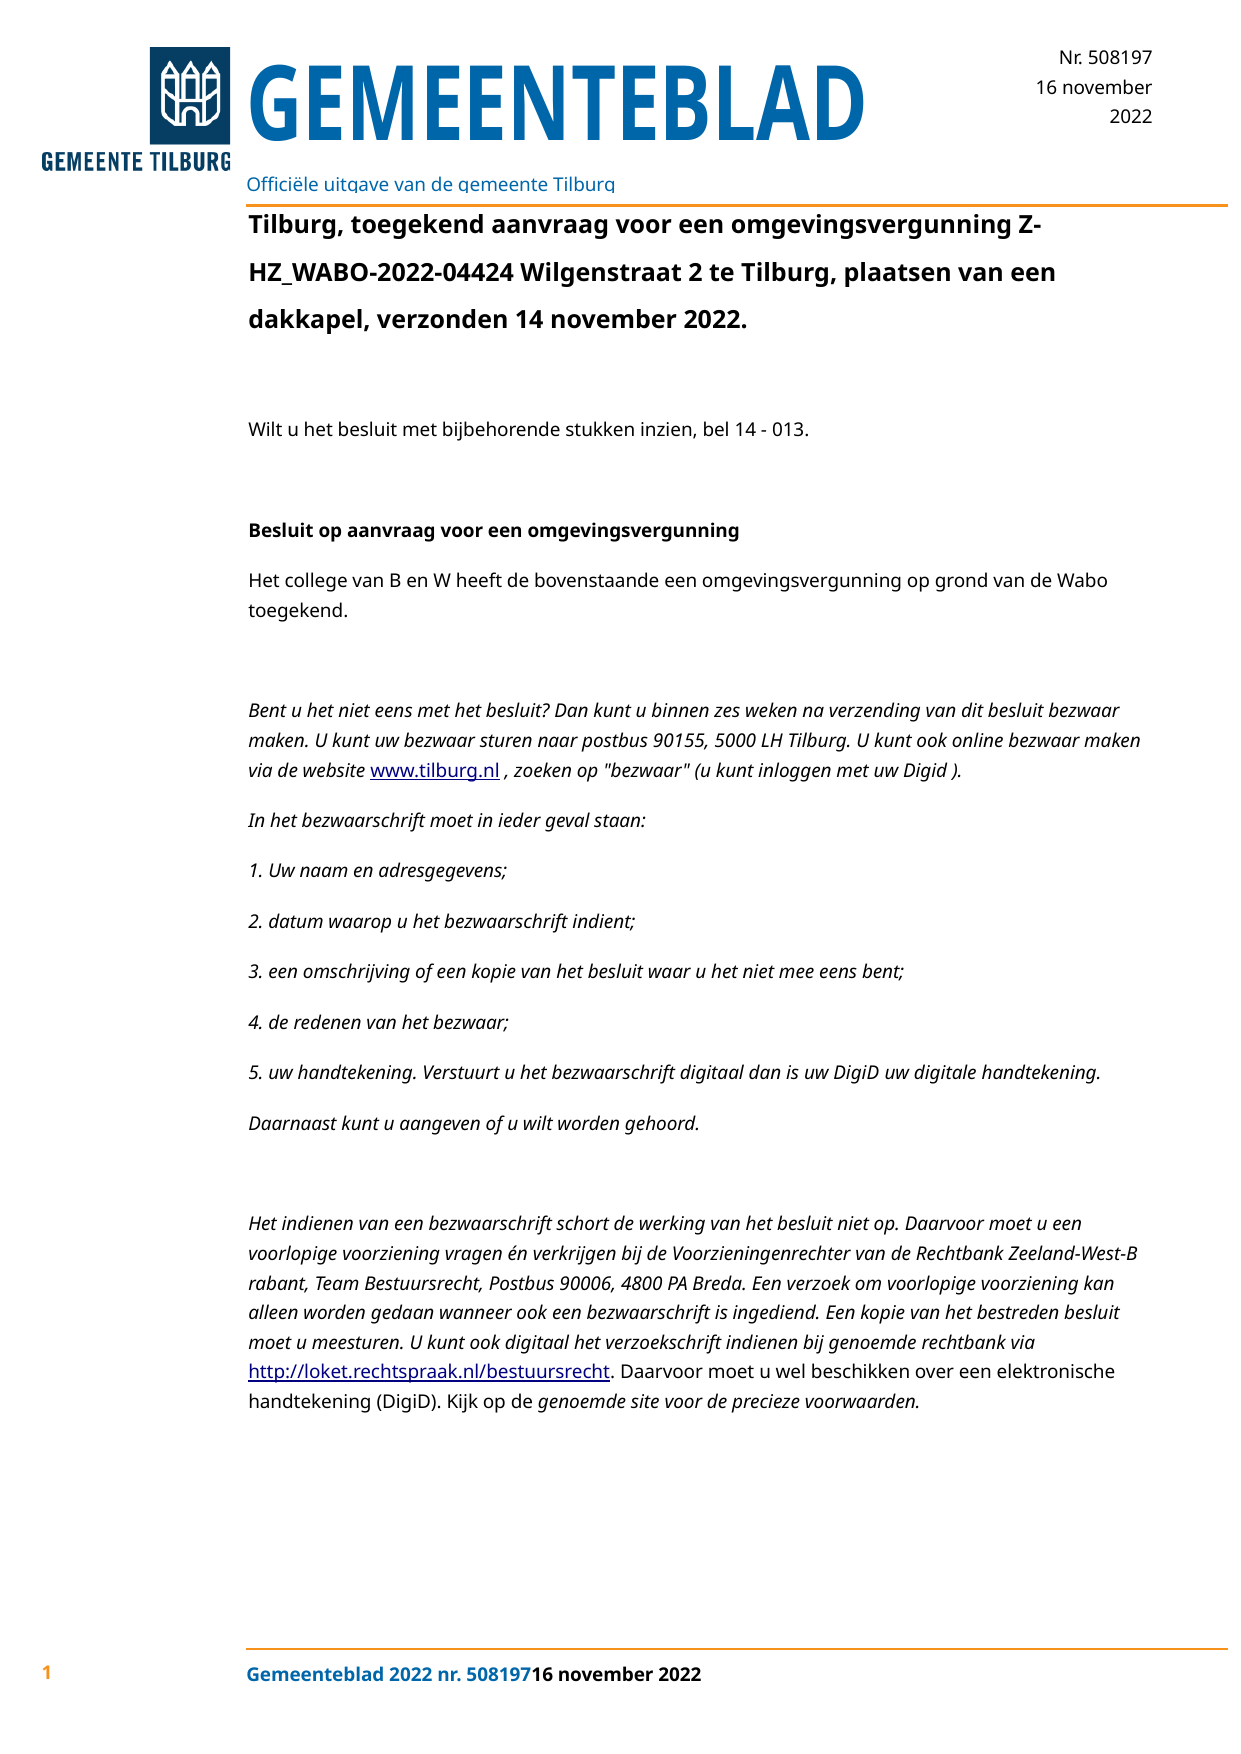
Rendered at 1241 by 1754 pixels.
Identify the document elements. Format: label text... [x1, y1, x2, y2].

text Het college van B en W heeft de bovenstaande een omgevingsvergunning op grond van de Wabo toegekend. [248, 567, 1152, 622]
text Het indienen van een bezwaarschrift schort de werking van het besluit niet op. Daarvoor moet u een voorlopige voorziening vragen én verkrijgen bij de Voorzieningenrechter van de Rechtbank Zeeland-West-B rabant, Team Bestuursrecht, Postbus 90006, 4800 PA Breda. Een verzoek om voorlopige voorziening kan alleen worden gedaan wanneer ook een bezwaarschrift is ingediend. Een kopie van het bestreden besluit moet u meesturen. U kunt ook digitaal het verzoekschrift indienen bij genoemde rechtbank via http://loket.rechtspraak.nl/bestuursrecht. Daarvoor moet u wel beschikken over een elektronische handtekening (DigiD). Kijk op de genoemde site voor de precieze voorwaarden. [248, 1211, 1152, 1414]
text 1. Uw naam en adresgegevens; [248, 858, 1152, 883]
text In het bezwaarschrift moet in ieder geval staan: [248, 807, 1152, 833]
text Wilt u het besluit met bijbehorende stukken inzien, bel 14 - 013. [248, 416, 1152, 442]
text Daarnaast kunt u aangeven of u wilt worden gehoord. [248, 1110, 1152, 1135]
text 2. datum waarop u het bezwaarschrift indient; [248, 908, 1152, 934]
text Bent u het niet eens met het besluit? Dan kunt u binnen zes weken na verzending van dit besluit bezwaar maken. U kunt uw bezwaar sturen naar postbus 90155, 5000 LH Tilburg. U kunt ook online bezwaar maken via de website www.tilburg.nl , zoeken op "bezwaar" (u kunt inloggen met uw Digid ). [248, 698, 1152, 782]
picture [41, 47, 231, 172]
text 3. een omschrijving of een kopie van het besluit waar u het niet mee eens bent; [248, 958, 1152, 984]
text 4. de redenen van het bezwaar; [248, 1009, 1152, 1034]
text Besluit op aanvraag voor een omgevingsvergunning [248, 517, 1152, 542]
text 5. uw handtekening. Verstuurt u het bezwaarschrift digitaal dan is uw DigiD uw digitale handtekening. [248, 1059, 1152, 1085]
text Tilburg, toegekend aanvraag voor een omgevingsvergunning Z-HZ_WABO-2022-04424 Wilgenstraat 2 te Tilburg, plaatsen van een dakkapel, verzonden 14 november 2022. [248, 207, 1152, 336]
